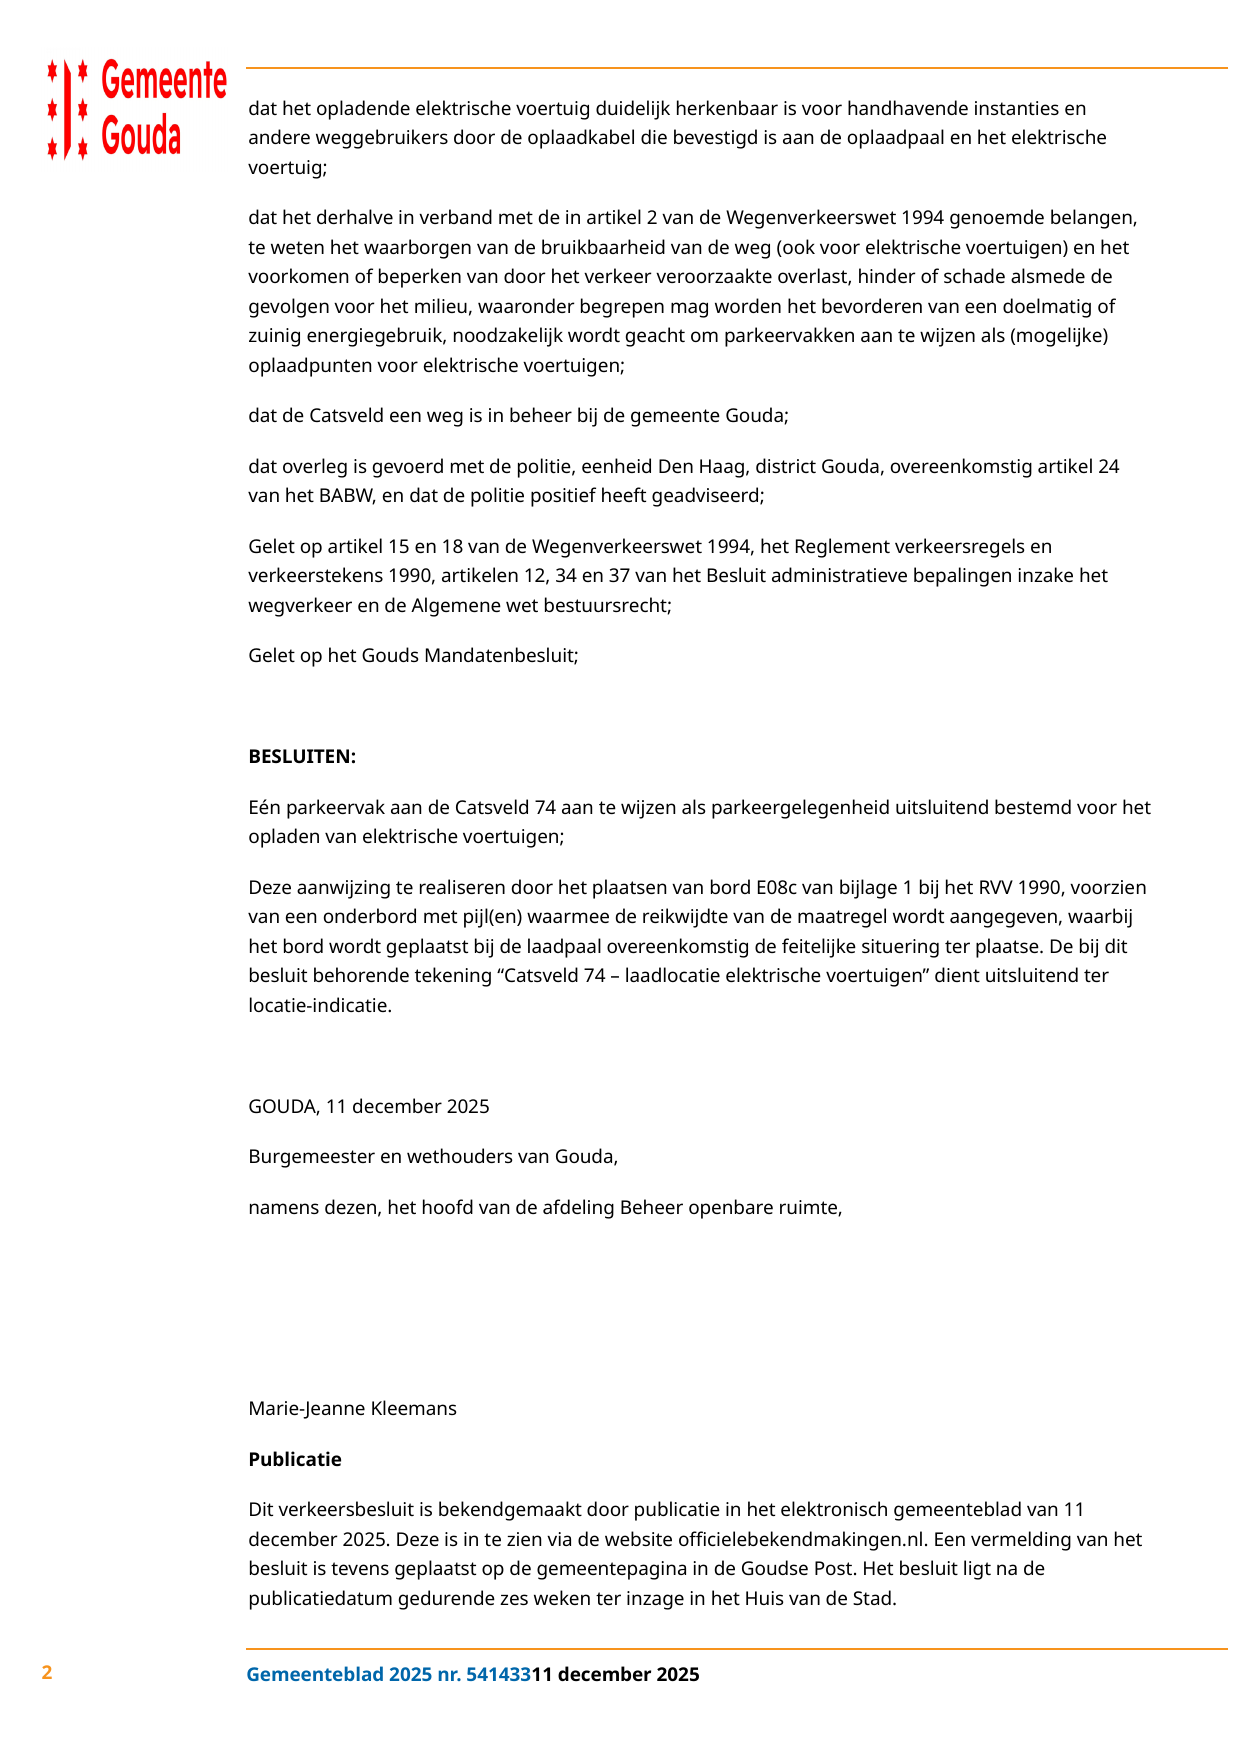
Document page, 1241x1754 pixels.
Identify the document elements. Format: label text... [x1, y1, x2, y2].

text dat het opladende elektrische voertuig duidelijk herkenbaar is voor handhavende instanties en andere weggebruikers door de oplaadkabel die bevestigd is aan de oplaadpaal en het elektrische voertuig; [248, 95, 1152, 180]
text Marie-Jeanne Kleemans [248, 1396, 1152, 1421]
text Dit verkeersbesluit is bekendgemaakt door publicatie in het elektronisch gemeenteblad van 11 december 2025. Deze is in te zien via de website officielebekendmakingen.nl. Een vermelding van het besluit is tevens geplaatst op de gemeentepagina in de Goudse Post. Het besluit ligt na de publicatiedatum gedurende zes weken ter inzage in het Huis van de Stad. [248, 1496, 1152, 1611]
text Burgemeester en wethouders van Gouda, [248, 1143, 1152, 1169]
text BESLUITEN: [248, 743, 1152, 769]
text Deze aanwijzing te realiseren door het plaatsen van bord E08c van bijlage 1 bij het RVV 1990, voorzien van een onderbord met pijl(en) waarmee de reikwijdte van de maatregel wordt aangegeven, waarbij het bord wordt geplaatst bij de laadpaal overeenkomstig de feitelijke situering ter plaatse. De bij dit besluit behorende tekening “Catsveld 74 – laadlocatie elektrische voertuigen” dient uitsluitend ter locatie-indicatie. [248, 874, 1152, 1018]
text namens dezen, het hoofd van de afdeling Beheer openbare ruimte, [248, 1194, 1152, 1220]
text dat de Catsveld een weg is in beheer bij de gemeente Gouda; [248, 403, 1152, 428]
text GOUDA, 11 december 2025 [248, 1093, 1152, 1119]
text Gelet op het Gouds Mandatenbesluit; [248, 643, 1152, 668]
text Publicatie [248, 1446, 1152, 1472]
text dat het derhalve in verband met de in artikel 2 van de Wegenverkeerswet 1994 genoemde belangen, te weten het waarborgen van de bruikbaarheid van de weg (ook voor elektrische voertuigen) en het voorkomen of beperken van door het verkeer veroorzaakte overlast, hinder of schade alsmede de gevolgen voor het milieu, waaronder begrepen mag worden het bevorderen van een doelmatig of zuinig energiegebruik, noodzakelijk wordt geacht om parkeervakken aan te wijzen als (mogelijke) oplaadpunten voor elektrische voertuigen; [248, 204, 1152, 378]
picture [41, 47, 231, 172]
text dat overleg is gevoerd met de politie, eenheid Den Haag, district Gouda, overeenkomstig artikel 24 van het BABW, en dat de politie positief heeft geadviseerd; [248, 453, 1152, 508]
text Eén parkeervak aan de Catsveld 74 aan te wijzen als parkeergelegenheid uitsluitend bestemd voor het opladen van elektrische voertuigen; [248, 794, 1152, 849]
text Gelet op artikel 15 en 18 van de Wegenverkeerswet 1994, het Reglement verkeersregels en verkeerstekens 1990, artikelen 12, 34 en 37 van het Besluit administratieve bepalingen inzake het wegverkeer en de Algemene wet bestuursrecht; [248, 533, 1152, 618]
